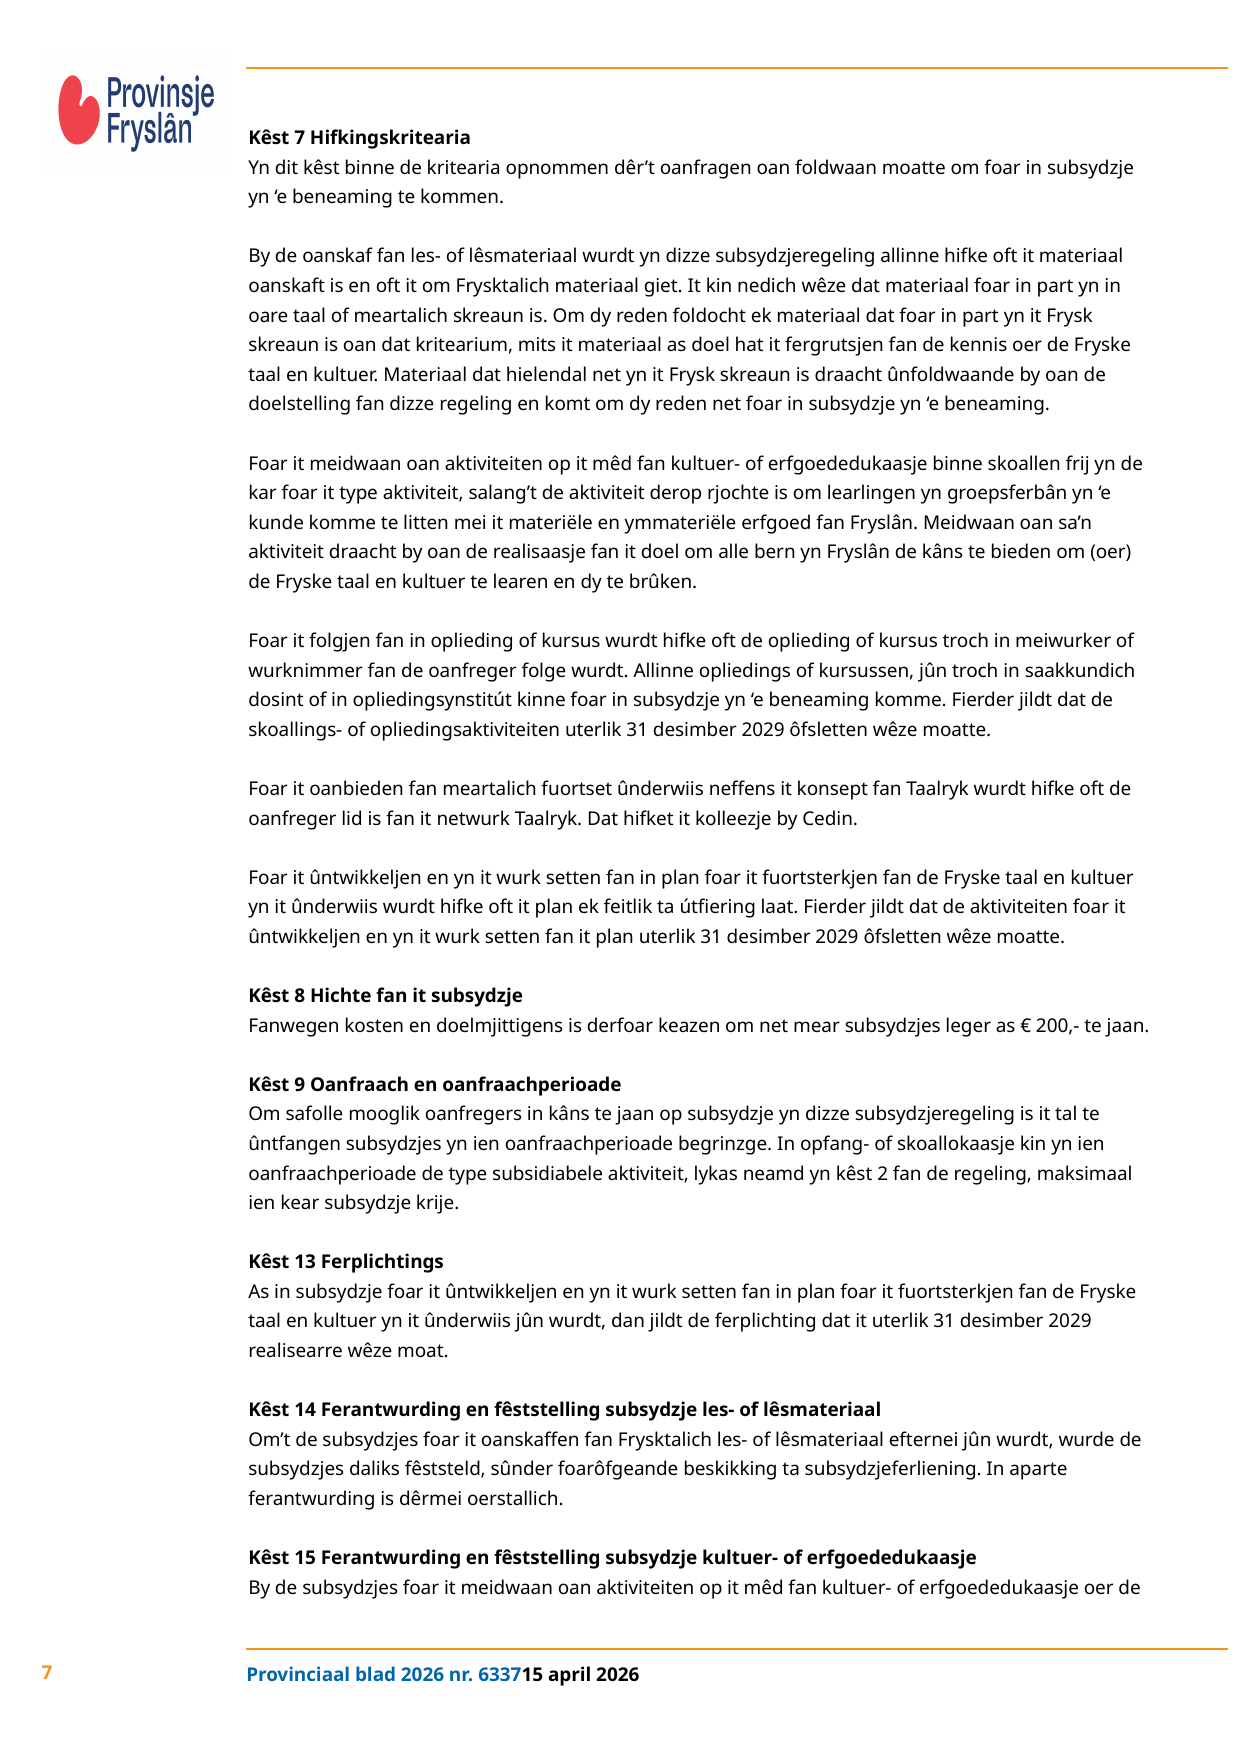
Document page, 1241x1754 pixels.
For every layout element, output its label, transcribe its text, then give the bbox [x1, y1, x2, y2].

text Foar it oanbieden fan meartalich fuortset ûnderwiis neffens it konsept fan Taalryk wurdt hifke oft de oanfreger lid is fan it netwurk Taalryk. Dat hifket it kolleezje by Cedin. [248, 775, 1152, 831]
text As in subsydzje foar it ûntwikkeljen en yn it wurk setten fan in plan foar it fuortsterkjen fan de Fryske taal en kultuer yn it ûnderwiis jûn wurdt, dan jildt de ferplichting dat it uterlik 31 desimber 2029 realisearre wêze moat. [248, 1278, 1152, 1363]
text Kêst 13 Ferplichtings [248, 1248, 1152, 1274]
text Om safolle mooglik oanfregers in kâns te jaan op subsydzje yn dizze subsydzjeregeling is it tal te ûntfangen subsydzjes yn ien oanfraachperioade begrinzge. In opfang- of skoallokaasje kin yn ien oanfraachperioade de type subsidiabele aktiviteit, lykas neamd yn kêst 2 fan de regeling, maksimaal ien kear subsydzje krije. [248, 1101, 1152, 1215]
text Foar it ûntwikkeljen en yn it wurk setten fan in plan foar it fuortsterkjen fan de Fryske taal en kultuer yn it ûnderwiis wurdt hifke oft it plan ek feitlik ta útfiering laat. Fierder jildt dat de aktiviteiten foar it ûntwikkeljen en yn it wurk setten fan it plan uterlik 31 desimber 2029 ôfsletten wêze moatte. [248, 864, 1152, 949]
picture [41, 47, 231, 172]
text By de oanskaf fan les- of lêsmateriaal wurdt yn dizze subsydzjeregeling allinne hifke oft it materiaal oanskaft is en oft it om Frysktalich materiaal giet. It kin nedich wêze dat materiaal foar in part yn in oare taal of meartalich skreaun is. Om dy reden foldocht ek materiaal dat foar in part yn it Frysk skreaun is oan dat kritearium, mits it materiaal as doel hat it fergrutsjen fan de kennis oer de Fryske taal en kultuer. Materiaal dat hielendal net yn it Frysk skreaun is draacht ûnfoldwaande by oan de doelstelling fan dizze regeling en komt om dy reden net foar in subsydzje yn ‘e beneaming. [248, 243, 1152, 416]
text Kêst 15 Ferantwurding en fêststelling subsydzje kultuer- of erfgoededukaasje [248, 1544, 1152, 1570]
text Fanwegen kosten en doelmjittigens is derfoar keazen om net mear subsydzjes leger as € 200,- te jaan. [248, 1012, 1152, 1038]
text Yn dit kêst binne de kritearia opnommen dêr’t oanfragen oan foldwaan moatte om foar in subsydzje yn ‘e beneaming te kommen. [248, 154, 1152, 209]
text Kêst 8 Hichte fan it subsydzje [248, 982, 1152, 1008]
text By de subsydzjes foar it meidwaan oan aktiviteiten op it mêd fan kultuer- of erfgoededukaasje oer de [248, 1574, 1152, 1600]
text Foar it folgjen fan in oplieding of kursus wurdt hifke oft de oplieding of kursus troch in meiwurker of wurknimmer fan de oanfreger folge wurdt. Allinne opliedings of kursussen, jûn troch in saakkundich dosint of in opliedingsynstitút kinne foar in subsydzje yn ‘e beneaming komme. Fierder jildt dat de skoallings- of opliedingsaktiviteiten uterlik 31 desimber 2029 ôfsletten wêze moatte. [248, 627, 1152, 742]
text Kêst 9 Oanfraach en oanfraachperioade [248, 1071, 1152, 1097]
text Kêst 14 Ferantwurding en fêststelling subsydzje les- of lêsmateriaal [248, 1396, 1152, 1422]
text Kêst 7 Hifkingskritearia [248, 124, 1152, 150]
text Foar it meidwaan oan aktiviteiten op it mêd fan kultuer- of erfgoededukaasje binne skoallen frij yn de kar foar it type aktiviteit, salang’t de aktiviteit derop rjochte is om learlingen yn groepsferbân yn ‘e kunde komme te litten mei it materiële en ymmateriële erfgoed fan Fryslân. Meidwaan oan sa’n aktiviteit draacht by oan de realisaasje fan it doel om alle bern yn Fryslân de kâns te bieden om (oer) de Fryske taal en kultuer te learen en dy te brûken. [248, 450, 1152, 594]
text Om’t de subsydzjes foar it oanskaffen fan Frysktalich les- of lêsmateriaal efternei jûn wurdt, wurde de subsydzjes daliks fêststeld, sûnder foarôfgeande beskikking ta subsydzjeferliening. In aparte ferantwurding is dêrmei oerstallich. [248, 1426, 1152, 1511]
